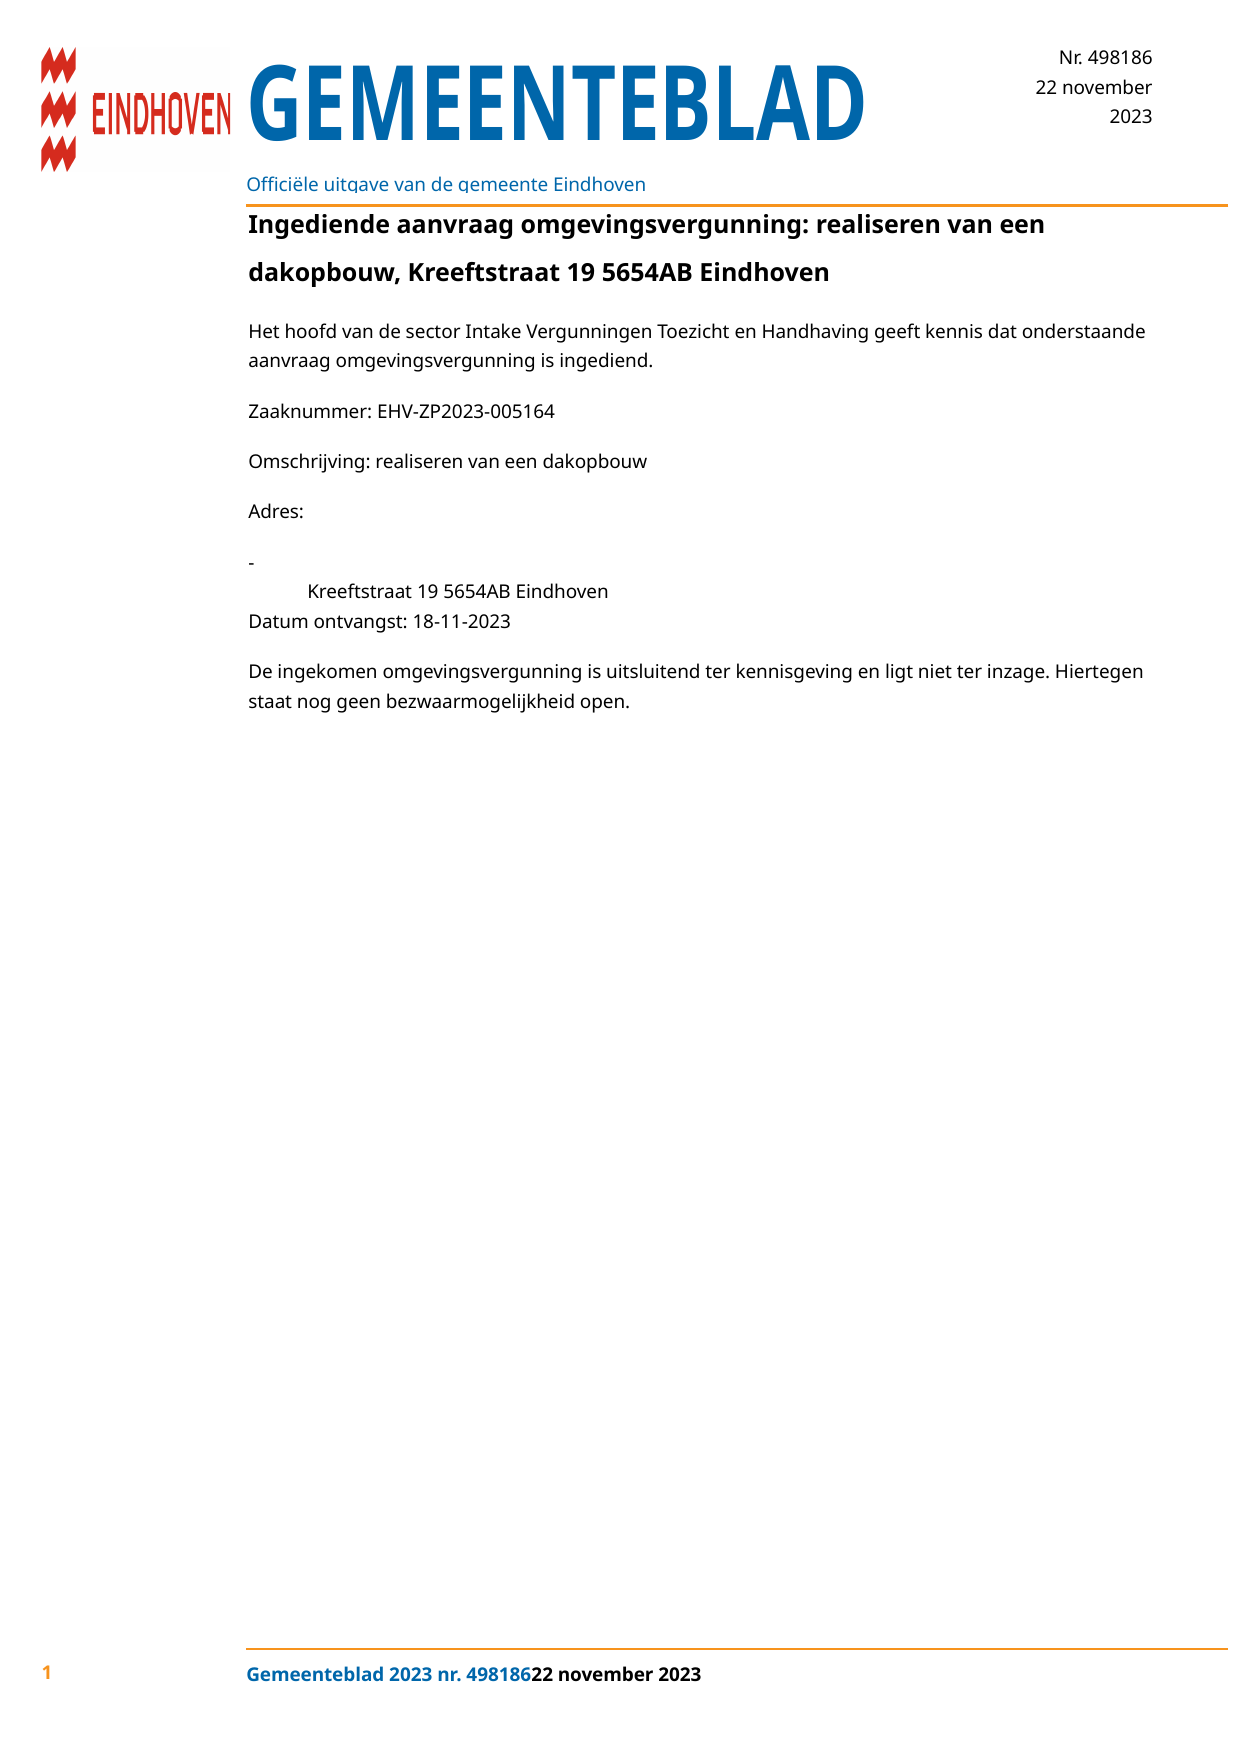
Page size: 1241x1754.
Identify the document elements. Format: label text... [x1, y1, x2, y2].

text Ingediende aanvraag omgevingsvergunning: realiseren van een dakopbouw, Kreeftstraat 19 5654AB Eindhoven [248, 207, 1152, 288]
text Omschrijving: realiseren van een dakopbouw [248, 448, 1152, 474]
text Datum ontvangst: 18-11-2023 [248, 608, 1152, 634]
text Het hoofd van de sector Intake Vergunningen Toezicht en Handhaving geeft kennis dat onderstaande aanvraag omgevingsvergunning is ingediend. [248, 318, 1152, 373]
list Kreeftstraat 19 5654AB Eindhoven [248, 579, 1152, 604]
text Adres: [248, 499, 1152, 524]
picture [41, 47, 231, 172]
text De ingekomen omgevingsvergunning is uitsluitend ter kennisgeving en ligt niet ter inzage. Hiertegen staat nog geen bezwaarmogelijkheid open. [248, 659, 1152, 714]
text Zaaknummer: EHV-ZP2023-005164 [248, 398, 1152, 424]
